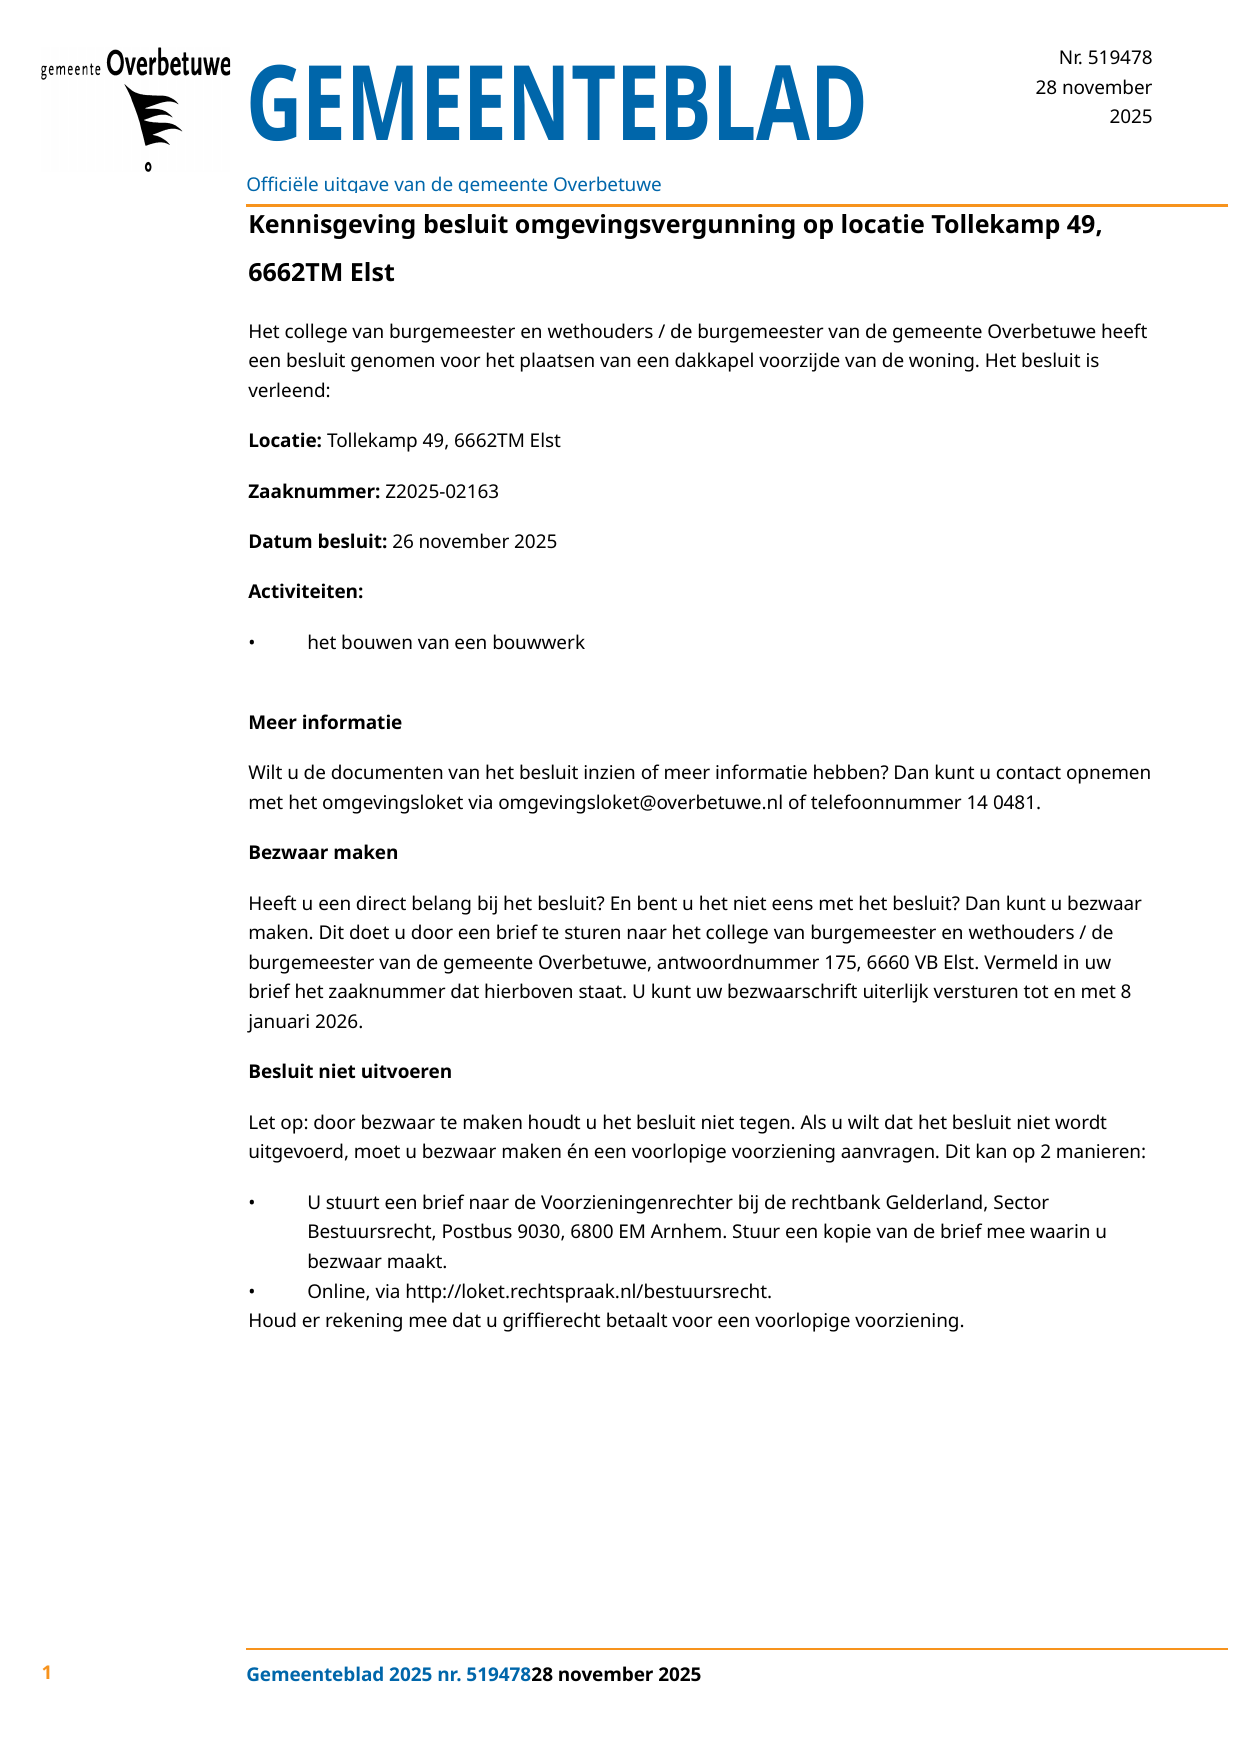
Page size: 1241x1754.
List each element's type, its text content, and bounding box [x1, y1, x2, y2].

list U stuurt een brief naar de Voorzieningenrechter bij de rechtbank Gelderland, Sector Bestuursrecht, Postbus 9030, 6800 EM Arnhem. Stuur een kopie van de brief mee waarin u bezwaar maakt. [248, 1189, 1152, 1274]
picture [41, 47, 231, 172]
text Datum besluit: 26 november 2025 [248, 528, 1152, 554]
text Activiteiten: [248, 579, 1152, 604]
list het bouwen van een bouwwerk [248, 629, 1152, 655]
text Het college van burgemeester en wethouders / de burgemeester van de gemeente Overbetuwe heeft een besluit genomen voor het plaatsen van een dakkapel voorzijde van de woning. Het besluit is verleend: [248, 318, 1152, 403]
text Let op: door bezwaar te maken houdt u het besluit niet tegen. Als u wilt dat het besluit niet wordt uitgevoerd, moet u bezwaar maken én een voorlopige voorziening aanvragen. Dit kan op 2 manieren: [248, 1109, 1152, 1164]
text Zaaknummer: Z2025-02163 [248, 478, 1152, 504]
list Online, via http://loket.rechtspraak.nl/bestuursrecht. [248, 1278, 1152, 1304]
text Wilt u de documenten van het besluit inzien of meer informatie hebben? Dan kunt u contact opnemen met het omgevingsloket via omgevingsloket@overbetuwe.nl of telefoonnummer 14 0481. [248, 759, 1152, 815]
text Kennisgeving besluit omgevingsvergunning op locatie Tollekamp 49, 6662TM Elst [248, 207, 1152, 288]
text Heeft u een direct belang bij het besluit? En bent u het niet eens met het besluit? Dan kunt u bezwaar maken. Dit doet u door een brief te sturen naar het college van burgemeester en wethouders / de burgemeester van de gemeente Overbetuwe, antwoordnummer 175, 6660 VB Elst. Vermeld in uw brief het zaaknummer dat hierboven staat. U kunt uw bezwaarschrift uiterlijk versturen tot en met 8 januari 2026. [248, 890, 1152, 1034]
text Bezwaar maken [248, 839, 1152, 865]
text Locatie: Tollekamp 49, 6662TM Elst [248, 427, 1152, 453]
text Houd er rekening mee dat u griffierecht betaalt voor een voorlopige voorziening. [248, 1307, 1152, 1333]
text Meer informatie [248, 709, 1152, 735]
text Besluit niet uitvoeren [248, 1059, 1152, 1084]
